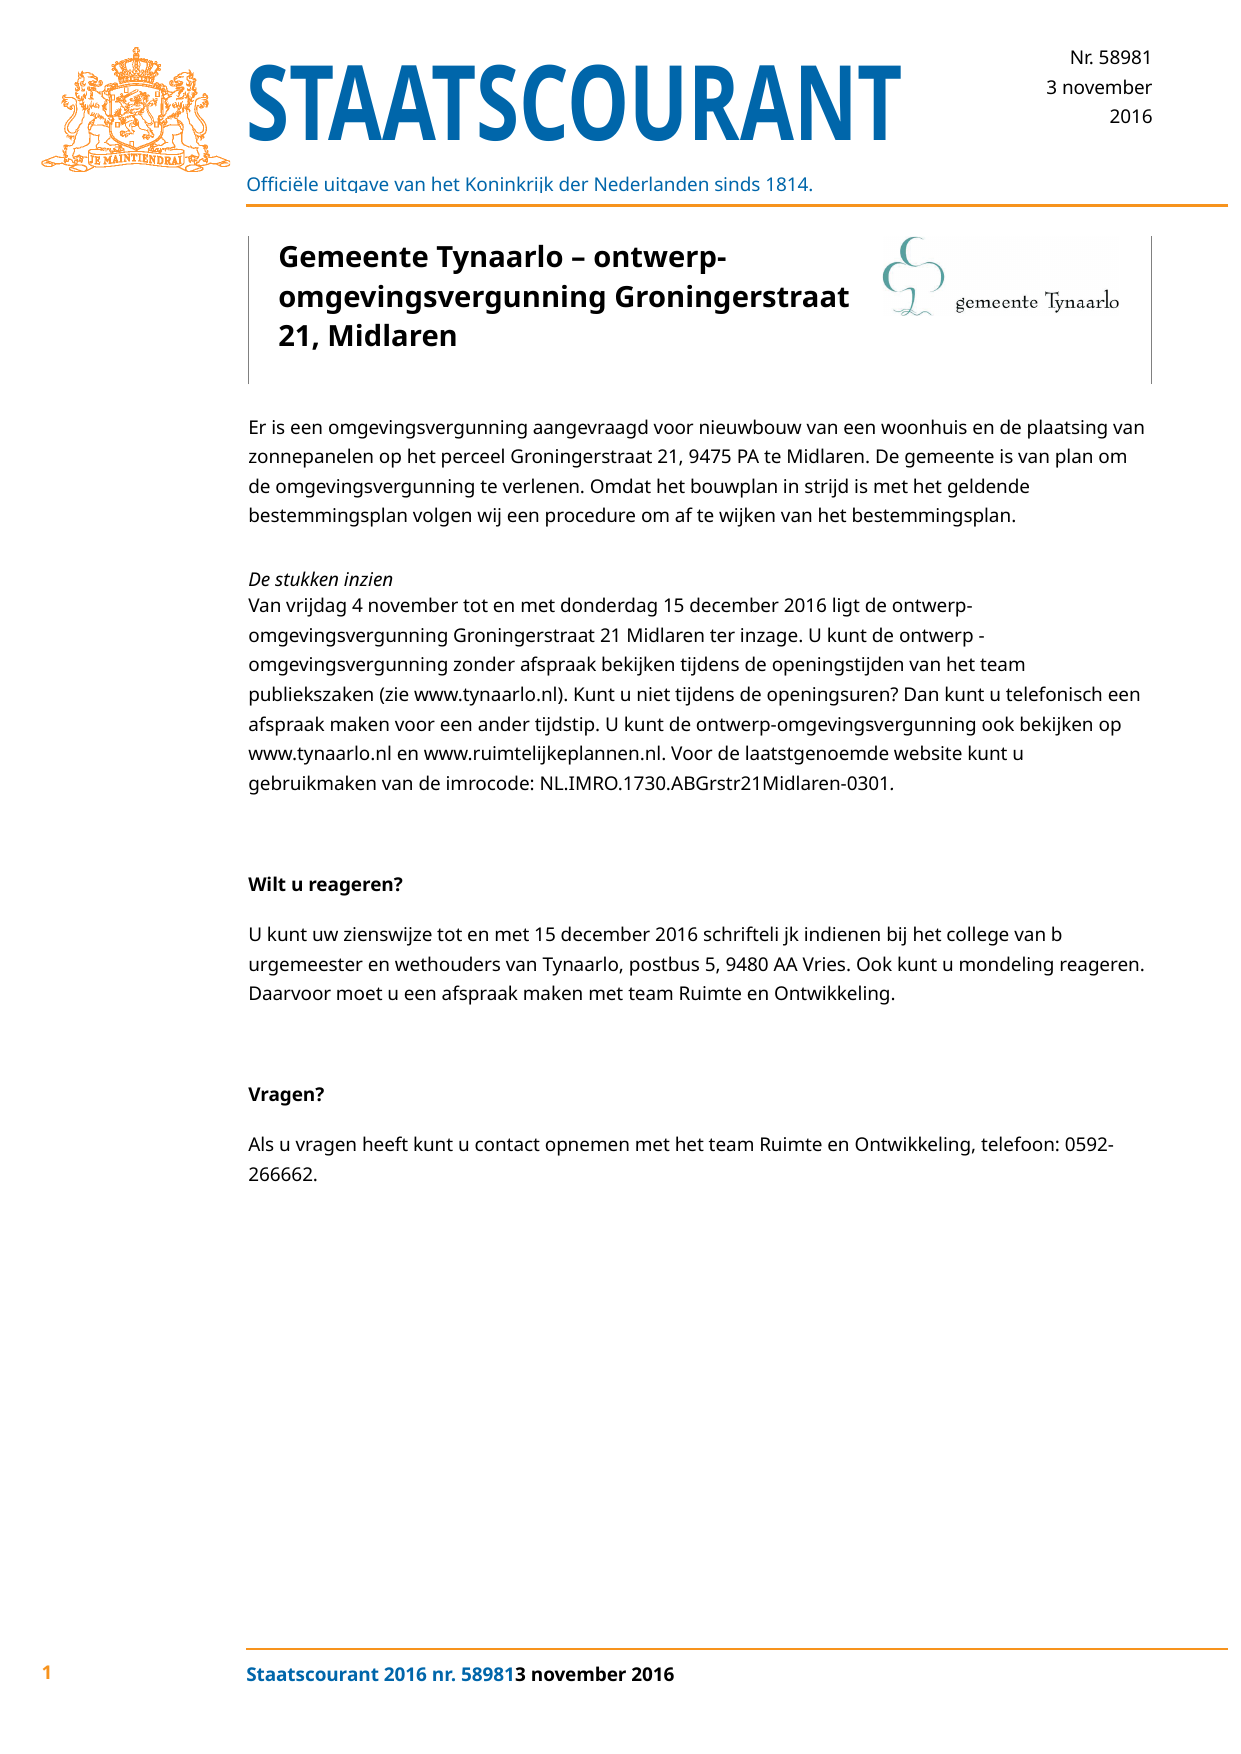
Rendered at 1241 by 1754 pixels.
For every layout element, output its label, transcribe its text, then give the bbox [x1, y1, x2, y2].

table_header [850, 236, 1151, 384]
text Wilt u reageren? [248, 871, 1152, 896]
text De stukken inzien [248, 567, 1152, 592]
text Er is een omgevingsvergunning aangevraagd voor nieuwbouw van een woonhuis en de plaatsing van zonnepanelen op het perceel Groningerstraat 21, 9475 PA te Midlaren. De gemeente is van plan om de omgevingsvergunning te verlenen. Omdat het bouwplan in strijd is met het geldende bestemmingsplan volgen wij een procedure om af te wijken van het bestemmingsplan. [248, 414, 1152, 528]
text U kunt uw zienswijze tot en met 15 december 2016 schrifteli jk indienen bij het college van b urgemeester en wethouders van Tynaarlo, postbus 5, 9480 AA Vries. Ook kunt u mondeling reageren. Daarvoor moet u een afspraak maken met team Ruimte en Ontwikkeling. [248, 921, 1152, 1006]
text Als u vragen heeft kunt u contact opnemen met het team Ruimte en Ontwikkeling, telefoon: 0592-266662. [248, 1132, 1152, 1187]
text Van vrijdag 4 november tot en met donderdag 15 december 2016 ligt de ontwerp-omgevingsvergunning Groningerstraat 21 Midlaren ter inzage. U kunt de ontwerp - omgevingsvergunning zonder afspraak bekijken tijdens de openingstijden van het team publiekszaken (zie www.tynaarlo.nl). Kunt u niet tijdens de openingsuren? Dan kunt u telefonisch een afspraak maken voor een ander tijdstip. U kunt de ontwerp-omgevingsvergunning ook bekijken op www.tynaarlo.nl en www.ruimtelijkeplannen.nl. Voor de laatstgenoemde website kunt u gebruikmaken van de imrocode: NL.IMRO.1730.ABGrstr21Midlaren-0301. [248, 592, 1152, 796]
table_header Gemeente Tynaarlo – ontwerp-omgevingsvergunning Groningerstraat 21, Midlaren [249, 236, 850, 384]
text Vragen? [248, 1081, 1152, 1107]
picture [41, 47, 231, 172]
picture [882, 236, 1119, 316]
